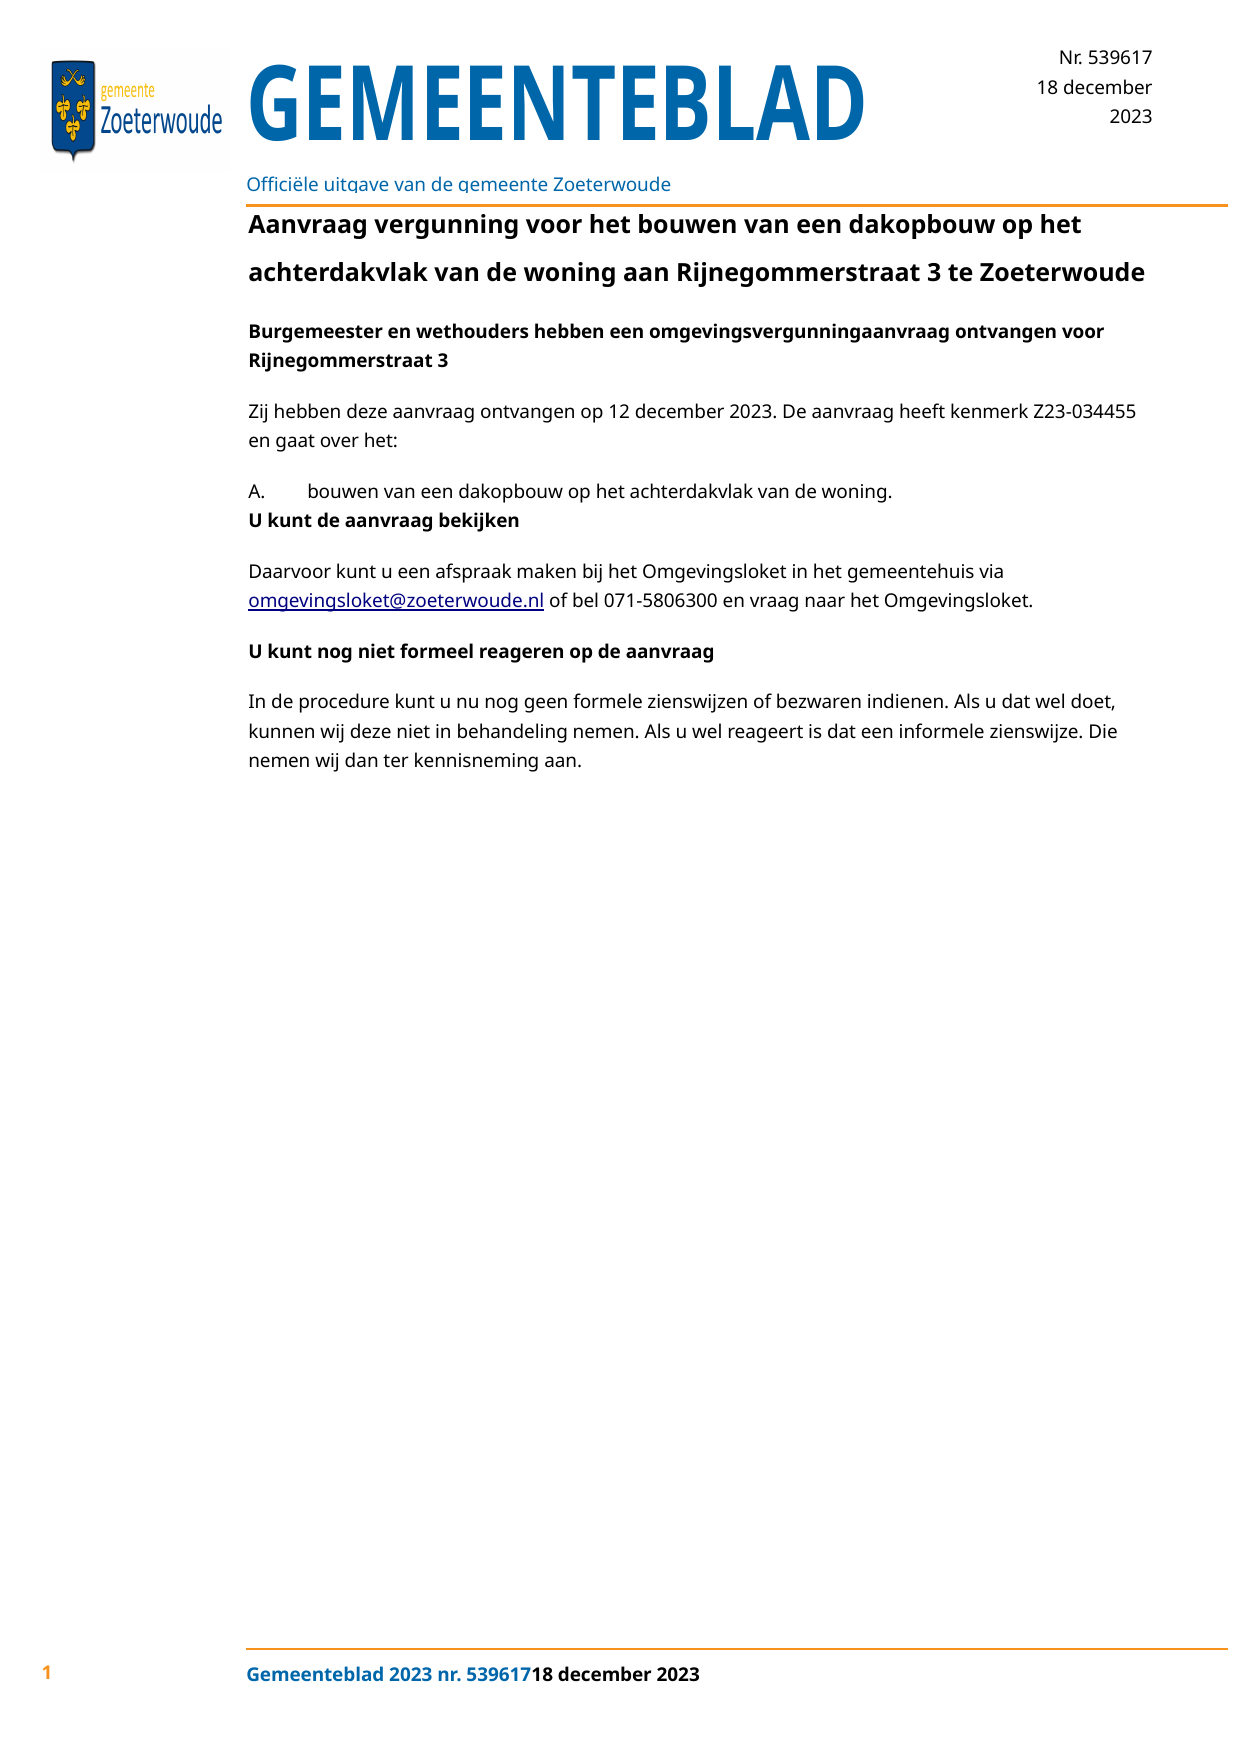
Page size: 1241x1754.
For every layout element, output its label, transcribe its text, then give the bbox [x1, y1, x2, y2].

text U kunt de aanvraag bekijken [248, 507, 1152, 533]
list bouwen van een dakopbouw op het achterdakvlak van de woning. [248, 478, 1152, 504]
text Aanvraag vergunning voor het bouwen van een dakopbouw op het achterdakvlak van de woning aan Rijnegommerstraat 3 te Zoeterwoude [248, 207, 1152, 288]
text Daarvoor kunt u een afspraak maken bij het Omgevingsloket in het gemeentehuis via omgevingsloket@zoeterwoude.nl of bel 071-5806300 en vraag naar het Omgevingsloket. [248, 558, 1152, 613]
text In de procedure kunt u nu nog geen formele zienswijzen of bezwaren indienen. Als u dat wel doet, kunnen wij deze niet in behandeling nemen. Als u wel reageert is dat een informele zienswijze. Die nemen wij dan ter kennisneming aan. [248, 688, 1152, 773]
text U kunt nog niet formeel reageren op de aanvraag [248, 638, 1152, 664]
picture [41, 47, 231, 172]
text Zij hebben deze aanvraag ontvangen op 12 december 2023. De aanvraag heeft kenmerk Z23-034455 en gaat over het: [248, 398, 1152, 453]
text Burgemeester en wethouders hebben een omgevingsvergunningaanvraag ontvangen voor Rijnegommerstraat 3 [248, 318, 1152, 373]
